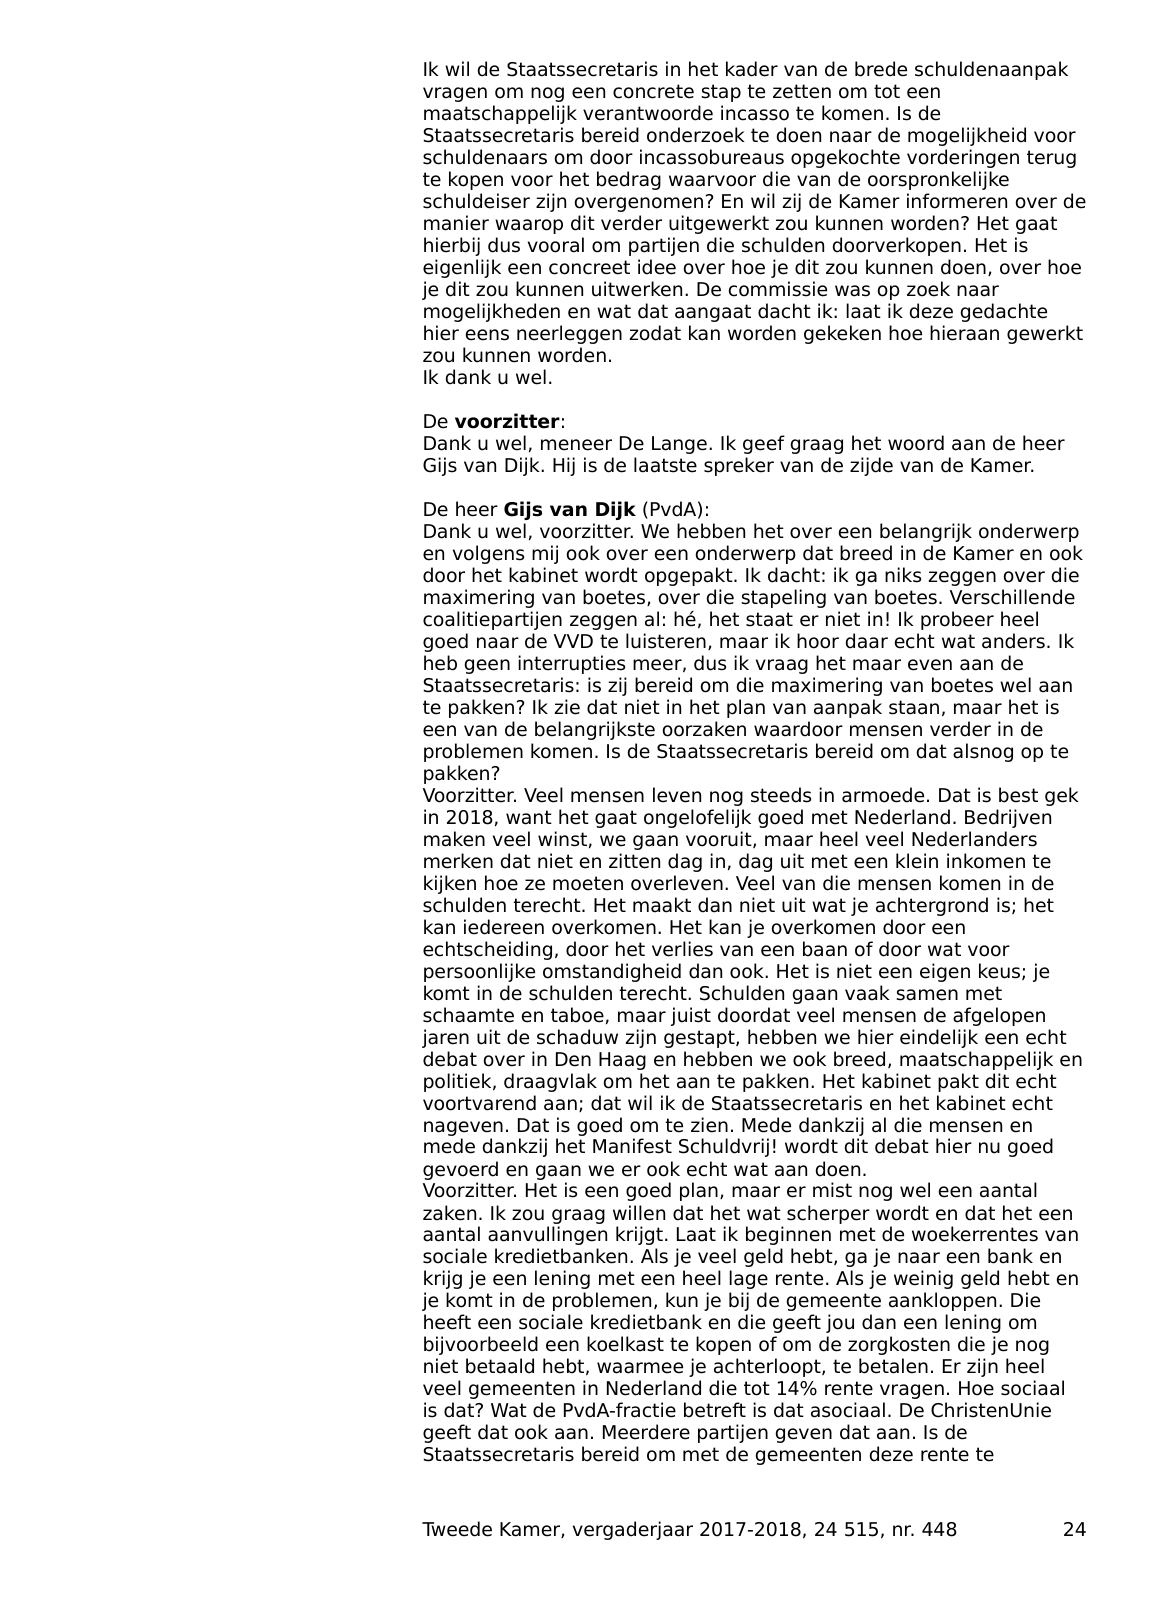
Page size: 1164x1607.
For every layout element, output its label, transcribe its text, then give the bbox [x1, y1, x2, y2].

text Dank u wel, voorzitter. We hebben het over een belangrijk onderwerp en volgens mij ook over een onderwerp dat breed in de Kamer en ook door het kabinet wordt opgepakt. Ik dacht: ik ga niks zeggen over die maximering van boetes, over die stapeling van boetes. Verschillende coalitiepartijen zeggen al: hé, het staat er niet in! Ik probeer heel goed naar de VVD te luisteren, maar ik hoor daar echt wat anders. Ik heb geen interrupties meer, dus ik vraag het maar even aan de Staatssecretaris: is zij bereid om die maximering van boetes wel aan te pakken? Ik zie dat niet in het plan van aanpak staan, maar het is een van de belangrijkste oorzaken waardoor mensen verder in de problemen komen. Is de Staatssecretaris bereid om dat alsnog op te pakken? [422, 521, 1087, 785]
text Ik wil de Staatssecretaris in het kader van de brede schuldenaanpak vragen om nog een concrete stap te zetten om tot een maatschappelijk verantwoorde incasso te komen. Is de Staatssecretaris bereid onderzoek te doen naar de mogelijkheid voor schuldenaars om door incassobureaus opgekochte vorderingen terug te kopen voor het bedrag waarvoor die van de oorspronkelijke schuldeiser zijn overgenomen? En wil zij de Kamer informeren over de manier waarop dit verder uitgewerkt zou kunnen worden? Het gaat hierbij dus vooral om partijen die schulden doorverkopen. Het is eigenlijk een concreet idee over hoe je dit zou kunnen doen, over hoe je dit zou kunnen uitwerken. De commissie was op zoek naar mogelijkheden en wat dat aangaat dacht ik: laat ik deze gedachte hier eens neerleggen zodat kan worden gekeken hoe hieraan gewerkt zou kunnen worden. [422, 59, 1087, 367]
text De voorzitter: [422, 411, 1087, 433]
text Voorzitter. Veel mensen leven nog steeds in armoede. Dat is best gek in 2018, want het gaat ongelofelijk goed met Nederland. Bedrijven maken veel winst, we gaan vooruit, maar heel veel Nederlanders merken dat niet en zitten dag in, dag uit met een klein inkomen te kijken hoe ze moeten overleven. Veel van die mensen komen in de schulden terecht. Het maakt dan niet uit wat je achtergrond is; het kan iedereen overkomen. Het kan je overkomen door een echtscheiding, door het verlies van een baan of door wat voor persoonlijke omstandigheid dan ook. Het is niet een eigen keus; je komt in de schulden terecht. Schulden gaan vaak samen met schaamte en taboe, maar juist doordat veel mensen de afgelopen jaren uit de schaduw zijn gestapt, hebben we hier eindelijk een echt debat over in Den Haag en hebben we ook breed, maatschappelijk en politiek, draagvlak om het aan te pakken. Het kabinet pakt dit echt voortvarend aan; dat wil ik de Staatssecretaris en het kabinet echt nageven. Dat is goed om te zien. Mede dankzij al die mensen en mede dankzij het Manifest Schuldvrij! wordt dit debat hier nu goed gevoerd en gaan we er ook echt wat aan doen. [422, 785, 1087, 1180]
text Ik dank u wel. [422, 367, 1087, 389]
text Voorzitter. Het is een goed plan, maar er mist nog wel een aantal zaken. Ik zou graag willen dat het wat scherper wordt en dat het een aantal aanvullingen krijgt. Laat ik beginnen met de woekerrentes van sociale kredietbanken. Als je veel geld hebt, ga je naar een bank en krijg je een lening met een heel lage rente. Als je weinig geld hebt en je komt in de problemen, kun je bij de gemeente aankloppen. Die heeft een sociale kredietbank en die geeft jou dan een lening om bijvoorbeeld een koelkast te kopen of om de zorgkosten die je nog niet betaald hebt, waarmee je achterloopt, te betalen. Er zijn heel veel gemeenten in Nederland die tot 14% rente vragen. Hoe sociaal is dat? Wat de PvdA-fractie betreft is dat asociaal. De ChristenUnie geeft dat ook aan. Meerdere partijen geven dat aan. Is de Staatssecretaris bereid om met de gemeenten deze rente te [422, 1180, 1087, 1466]
text De heer Gijs van Dijk (PvdA): [422, 499, 1087, 521]
text Dank u wel, meneer De Lange. Ik geef graag het woord aan de heer Gijs van Dijk. Hij is de laatste spreker van de zijde van de Kamer. [422, 433, 1087, 477]
